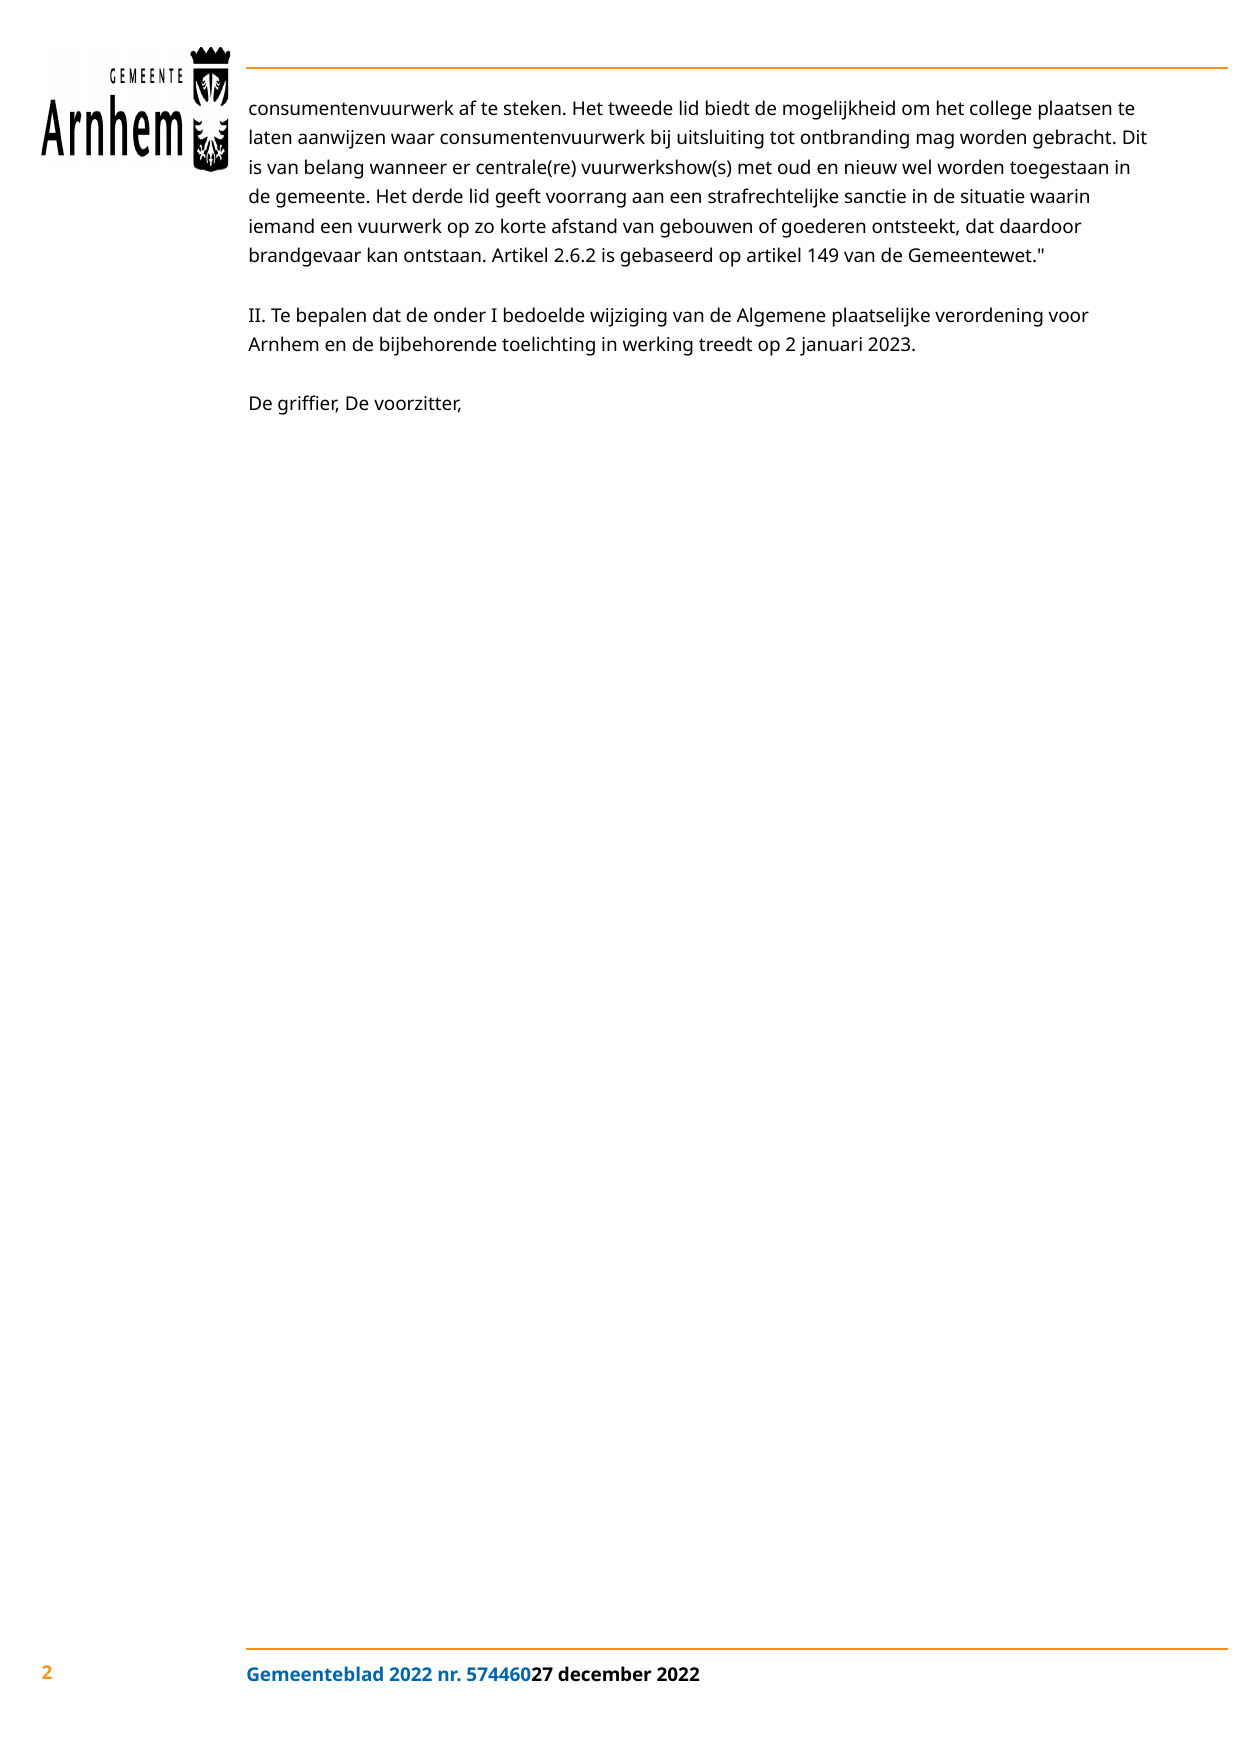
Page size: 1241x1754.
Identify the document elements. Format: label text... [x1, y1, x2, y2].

picture [41, 47, 231, 172]
text II. Te bepalen dat de onder I bedoelde wijziging van de Algemene plaatselijke verordening voor Arnhem en de bijbehorende toelichting in werking treedt op 2 januari 2023. [248, 302, 1152, 357]
text consumentenvuurwerk af te steken. Het tweede lid biedt de mogelijkheid om het college plaatsen te laten aanwijzen waar consumentenvuurwerk bij uitsluiting tot ontbranding mag worden gebracht. Dit is van belang wanneer er centrale(re) vuurwerkshow(s) met oud en nieuw wel worden toegestaan in de gemeente. Het derde lid geeft voorrang aan een strafrechtelijke sanctie in de situatie waarin iemand een vuurwerk op zo korte afstand van gebouwen of goederen ontsteekt, dat daardoor brandgevaar kan ontstaan. Artikel 2.6.2 is gebaseerd op artikel 149 van de Gemeentewet." [248, 95, 1152, 268]
text De griffier, De voorzitter, [248, 391, 1152, 416]
